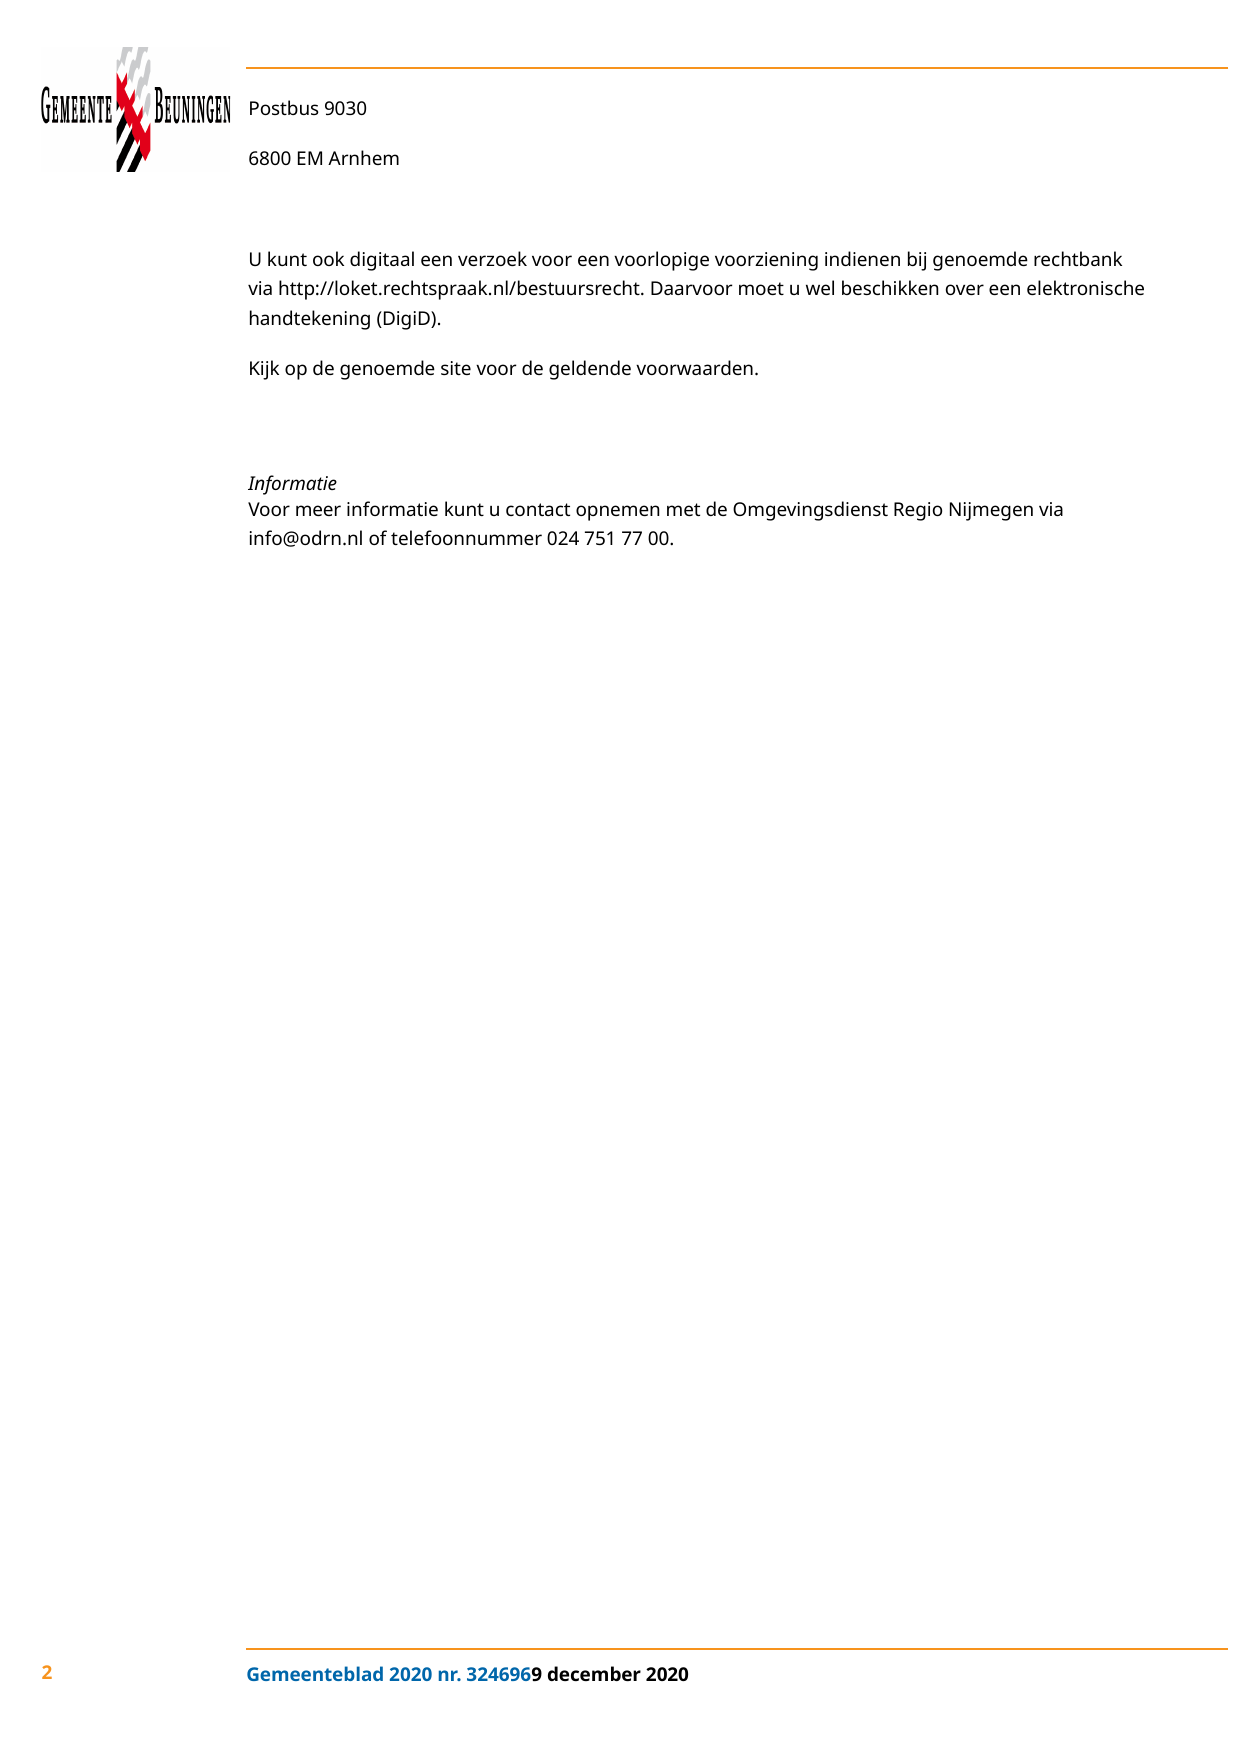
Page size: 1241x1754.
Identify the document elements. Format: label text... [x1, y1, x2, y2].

text Informatie [248, 470, 1152, 496]
picture [41, 47, 231, 172]
text Voor meer informatie kunt u contact opnemen met de Omgevingsdienst Regio Nijmegen via info@odrn.nl of telefoonnummer 024 751 77 00. [248, 496, 1152, 551]
text U kunt ook digitaal een verzoek voor een voorlopige voorziening indienen bij genoemde rechtbank via http://loket.rechtspraak.nl/bestuursrecht. Daarvoor moet u wel beschikken over een elektronische handtekening (DigiD). [248, 246, 1152, 331]
text Kijk op de genoemde site voor de geldende voorwaarden. [248, 356, 1152, 381]
text Postbus 9030 [248, 95, 1152, 121]
text 6800 EM Arnhem [248, 145, 1152, 171]
